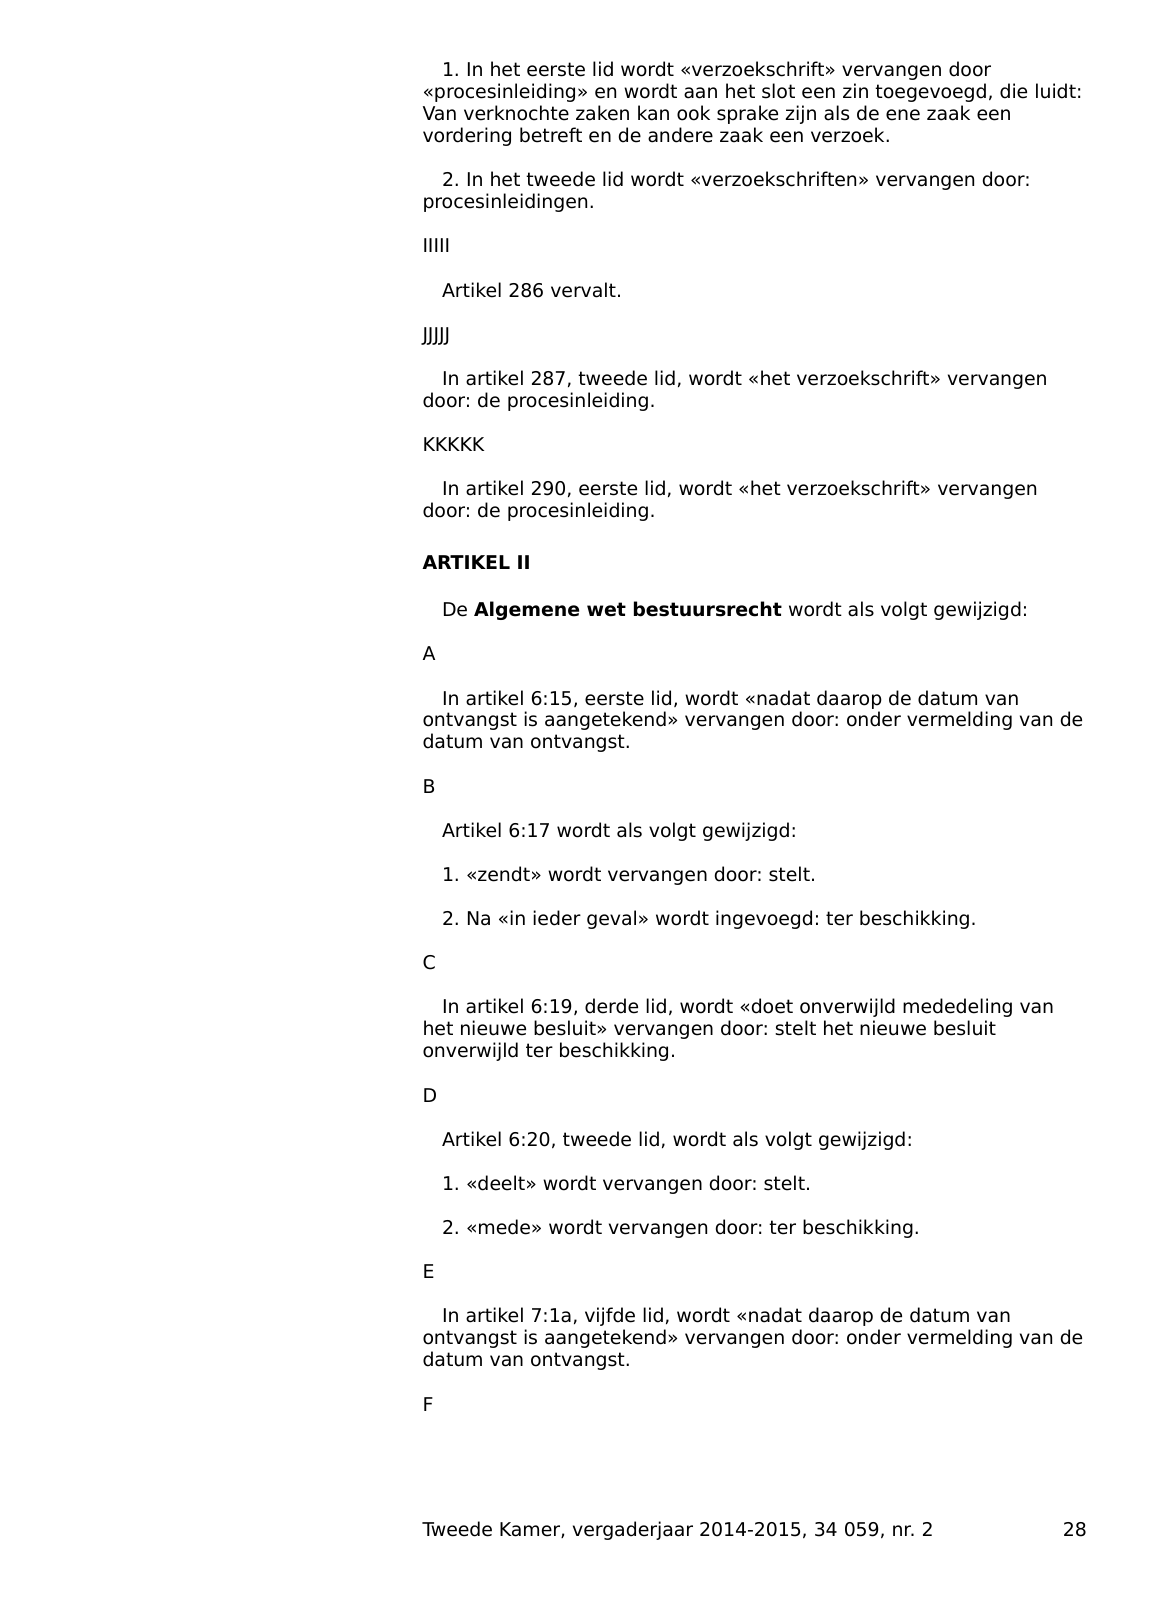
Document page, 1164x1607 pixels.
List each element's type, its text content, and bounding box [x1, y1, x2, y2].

text In artikel 7:1a, vijfde lid, wordt «nadat daarop de datum van ontvangst is aangetekend» vervangen door: onder vermelding van de datum van ontvangst. [422, 1305, 1087, 1371]
text IIIII [422, 235, 1087, 257]
text 1. «deelt» wordt vervangen door: stelt. [422, 1173, 1087, 1195]
text In artikel 6:19, derde lid, wordt «doet onverwijld mededeling van het nieuwe besluit» vervangen door: stelt het nieuwe besluit onverwijld ter beschikking. [422, 996, 1087, 1062]
text 1. In het eerste lid wordt «verzoekschrift» vervangen door «procesinleiding» en wordt aan het slot een zin toegevoegd, die luidt: Van verknochte zaken kan ook sprake zijn als de ene zaak een vordering betreft en de andere zaak een verzoek. [422, 59, 1087, 147]
text 2. «mede» wordt vervangen door: ter beschikking. [422, 1217, 1087, 1239]
text 2. Na «in ieder geval» wordt ingevoegd: ter beschikking. [422, 908, 1087, 930]
text In artikel 290, eerste lid, wordt «het verzoekschrift» vervangen door: de procesinleiding. [422, 478, 1087, 522]
text JJJJJ [422, 324, 1087, 346]
text E [422, 1261, 1087, 1283]
subtitle ARTIKEL II [422, 552, 1087, 574]
text In artikel 287, tweede lid, wordt «het verzoekschrift» vervangen door: de procesinleiding. [422, 368, 1087, 412]
text Artikel 286 vervalt. [422, 279, 1087, 301]
text In artikel 6:15, eerste lid, wordt «nadat daarop de datum van ontvangst is aangetekend» vervangen door: onder vermelding van de datum van ontvangst. [422, 687, 1087, 753]
text C [422, 952, 1087, 974]
text F [422, 1393, 1087, 1415]
text B [422, 776, 1087, 797]
text D [422, 1084, 1087, 1106]
text KKKKK [422, 434, 1087, 456]
text A [422, 643, 1087, 665]
text Artikel 6:17 wordt als volgt gewijzigd: [422, 820, 1087, 842]
text Artikel 6:20, tweede lid, wordt als volgt gewijzigd: [422, 1129, 1087, 1151]
text 2. In het tweede lid wordt «verzoekschriften» vervangen door: procesinleidingen. [422, 169, 1087, 213]
text 1. «zendt» wordt vervangen door: stelt. [422, 864, 1087, 886]
text De Algemene wet bestuursrecht wordt als volgt gewijzigd: [422, 599, 1087, 621]
